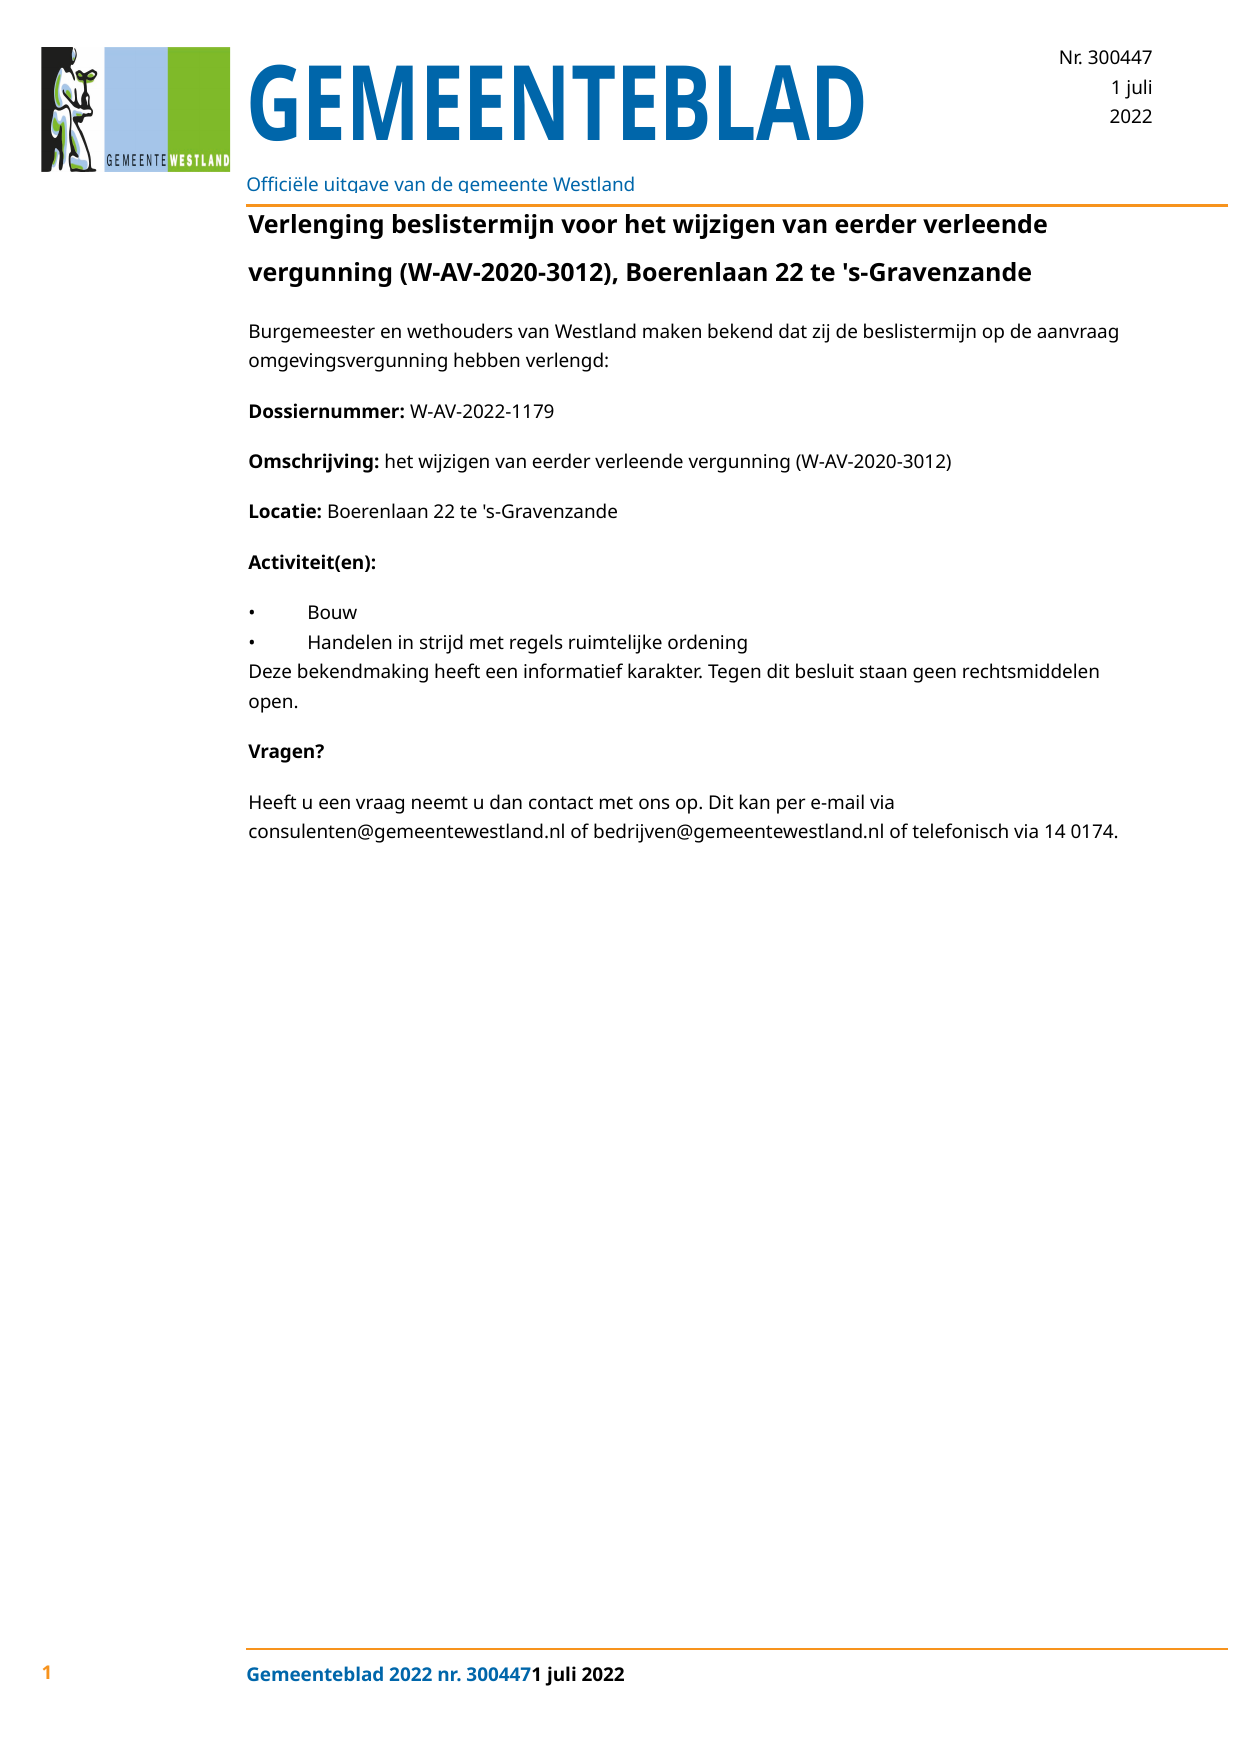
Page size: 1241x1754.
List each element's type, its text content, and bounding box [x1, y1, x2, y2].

text Heeft u een vraag neemt u dan contact met ons op. Dit kan per e-mail via consulenten@gemeentewestland.nl of bedrijven@gemeentewestland.nl of telefonisch via 14 0174. [248, 789, 1152, 844]
list Bouw [248, 599, 1152, 625]
list Handelen in strijd met regels ruimtelijke ordening [248, 629, 1152, 655]
text Vragen? [248, 739, 1152, 764]
text Omschrijving: het wijzigen van eerder verleende vergunning (W-AV-2020-3012) [248, 448, 1152, 474]
picture [41, 47, 231, 172]
text Dossiernummer: W-AV-2022-1179 [248, 398, 1152, 424]
text Verlenging beslistermijn voor het wijzigen van eerder verleende vergunning (W-AV-2020-3012), Boerenlaan 22 te 's-Gravenzande [248, 207, 1152, 288]
text Burgemeester en wethouders van Westland maken bekend dat zij de beslistermijn op de aanvraag omgevingsvergunning hebben verlengd: [248, 318, 1152, 373]
text Locatie: Boerenlaan 22 te 's-Gravenzande [248, 499, 1152, 524]
text Activiteit(en): [248, 549, 1152, 575]
text Deze bekendmaking heeft een informatief karakter. Tegen dit besluit staan geen rechtsmiddelen open. [248, 659, 1152, 714]
